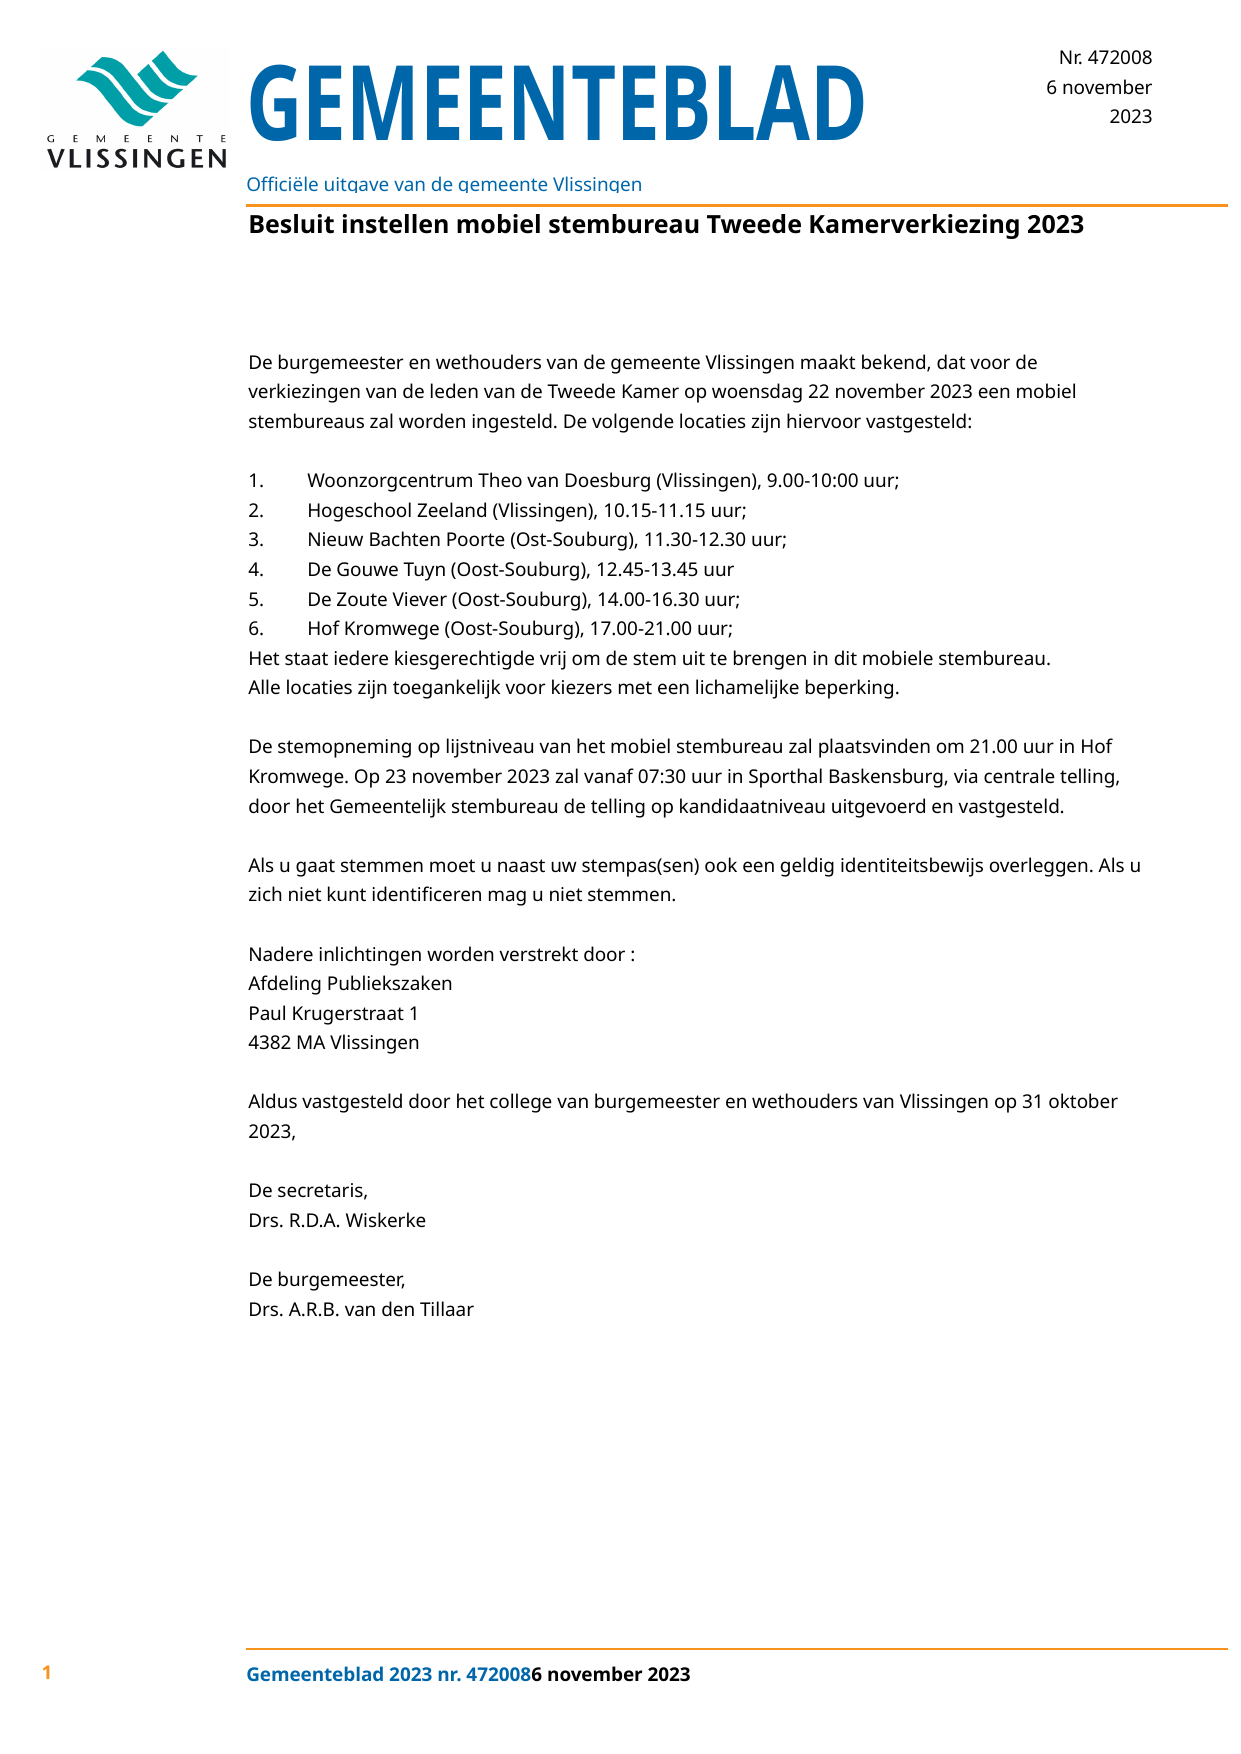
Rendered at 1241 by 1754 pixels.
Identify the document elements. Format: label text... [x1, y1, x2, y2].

text De burgemeester, [248, 1266, 1152, 1292]
text Als u gaat stemmen moet u naast uw stempas(sen) ook een geldig identiteitsbewijs overleggen. Als u zich niet kunt identificeren mag u niet stemmen. [248, 852, 1152, 907]
text De burgemeester en wethouders van de gemeente Vlissingen maakt bekend, dat voor de verkiezingen van de leden van de Tweede Kamer op woensdag 22 november 2023 een mobiel stembureaus zal worden ingesteld. De volgende locaties zijn hiervoor vastgesteld: [248, 349, 1152, 434]
text Afdeling Publiekszaken [248, 970, 1152, 996]
text Drs. R.D.A. Wiskerke [248, 1207, 1152, 1233]
list Hogeschool Zeeland (Vlissingen), 10.15-11.15 uur; [248, 497, 1152, 523]
text De secretaris, [248, 1177, 1152, 1203]
list De Zoute Viever (Oost-Souburg), 14.00-16.30 uur; [248, 586, 1152, 612]
text Besluit instellen mobiel stembureau Tweede Kamerverkiezing 2023 [248, 207, 1152, 241]
list De Gouwe Tuyn (Oost-Souburg), 12.45-13.45 uur [248, 556, 1152, 582]
list Nieuw Bachten Poorte (Ost-Souburg), 11.30-12.30 uur; [248, 527, 1152, 552]
list Woonzorgcentrum Theo van Doesburg (Vlissingen), 9.00-10:00 uur; [248, 467, 1152, 493]
picture [41, 47, 231, 172]
text Alle locaties zijn toegankelijk voor kiezers met een lichamelijke beperking. [248, 674, 1152, 700]
text Het staat iedere kiesgerechtigde vrij om de stem uit te brengen in dit mobiele stembureau. [248, 645, 1152, 671]
list Hof Kromwege (Oost-Souburg), 17.00-21.00 uur; [248, 615, 1152, 641]
text Paul Krugerstraat 1 [248, 1000, 1152, 1026]
text 4382 MA Vlissingen [248, 1029, 1152, 1055]
text Aldus vastgesteld door het college van burgemeester en wethouders van Vlissingen op 31 oktober 2023, [248, 1089, 1152, 1144]
text De stemopneming op lijstniveau van het mobiel stembureau zal plaatsvinden om 21.00 uur in Hof Kromwege. Op 23 november 2023 zal vanaf 07:30 uur in Sporthal Baskensburg, via centrale telling, door het Gemeentelijk stembureau de telling op kandidaatniveau uitgevoerd en vastgesteld. [248, 734, 1152, 819]
text Drs. A.R.B. van den Tillaar [248, 1296, 1152, 1322]
text Nadere inlichtingen worden verstrekt door : [248, 941, 1152, 967]
